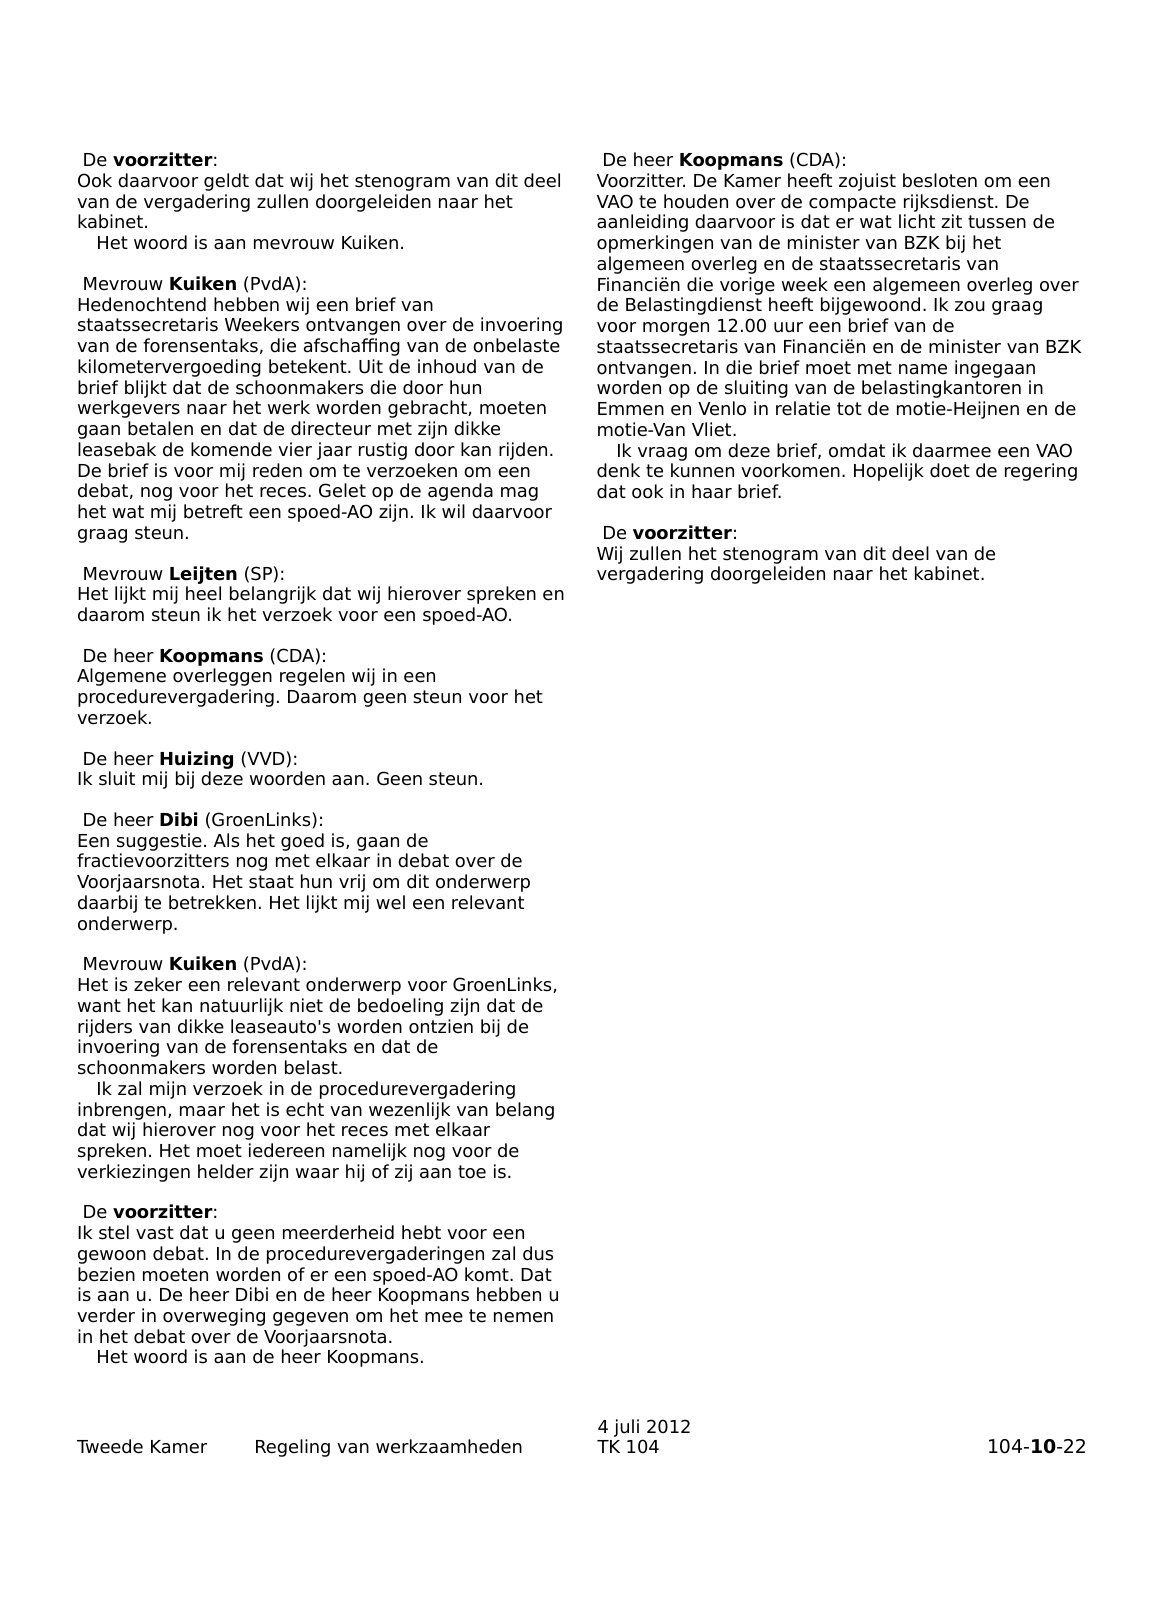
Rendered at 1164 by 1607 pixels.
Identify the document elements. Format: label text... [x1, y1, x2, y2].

text De voorzitter: [77, 1202, 567, 1223]
text De heer Koopmans (CDA): [77, 646, 567, 666]
text Wij zullen het stenogram van dit deel van de vergadering doorgeleiden naar het kabinet. [596, 543, 1087, 585]
text Algemene overleggen regelen wij in een procedurevergadering. Daarom geen steun voor het verzoek. [77, 666, 567, 728]
text Een suggestie. Als het goed is, gaan de fractievoorzitters nog met elkaar in debat over de Voorjaarsnota. Het staat hun vrij om dit onderwerp daarbij te betrekken. Het lijkt mij wel een relevant onderwerp. [77, 831, 567, 934]
text Mevrouw Kuiken (PvdA): [77, 954, 567, 975]
text De voorzitter: [77, 150, 567, 171]
text Ook daarvoor geldt dat wij het stenogram van dit deel van de vergadering zullen doorgeleiden naar het kabinet. [77, 171, 567, 233]
text De heer Huizing (VVD): [77, 748, 567, 769]
text De voorzitter: [596, 523, 1087, 543]
text De heer Koopmans (CDA): [596, 150, 1087, 171]
text Het woord is aan de heer Koopmans. [77, 1347, 567, 1368]
text Het woord is aan mevrouw Kuiken. [77, 233, 567, 254]
text Ik stel vast dat u geen meerderheid hebt voor een gewoon debat. In de procedurevergaderingen zal dus bezien moeten worden of er een spoed-AO komt. Dat is aan u. De heer Dibi en de heer Koopmans hebben u verder in overweging gegeven om het mee te nemen in het debat over de Voorjaarsnota. [77, 1223, 567, 1347]
text Mevrouw Kuiken (PvdA): [77, 274, 567, 294]
text Ik zal mijn verzoek in de procedurevergadering inbrengen, maar het is echt van wezenlijk van belang dat wij hierover nog voor het reces met elkaar spreken. Het moet iedereen namelijk nog voor de verkiezingen helder zijn waar hij of zij aan toe is. [77, 1079, 567, 1182]
text Het is zeker een relevant onderwerp voor GroenLinks, want het kan natuurlijk niet de bedoeling zijn dat de rijders van dikke leaseauto's worden ontzien bij de invoering van de forensentaks en dat de schoonmakers worden belast. [77, 975, 567, 1079]
text Het lijkt mij heel belangrijk dat wij hierover spreken en daarom steun ik het verzoek voor een spoed-AO. [77, 584, 567, 626]
text De heer Dibi (GroenLinks): [77, 810, 567, 831]
text Hedenochtend hebben wij een brief van staatssecretaris Weekers ontvangen over de invoering van de forensentaks, die afschaffing van de onbelaste kilometervergoeding betekent. Uit de inhoud van de brief blijkt dat de schoonmakers die door hun werkgevers naar het werk worden gebracht, moeten gaan betalen en dat de directeur met zijn dikke leasebak de komende vier jaar rustig door kan rijden. De brief is voor mij reden om te verzoeken om een debat, nog voor het reces. Gelet op de agenda mag het wat mij betreft een spoed-AO zijn. Ik wil daarvoor graag steun. [77, 294, 567, 543]
text Ik vraag om deze brief, omdat ik daarmee een VAO denk te kunnen voorkomen. Hopelijk doet de regering dat ook in haar brief. [596, 440, 1087, 503]
text Ik sluit mij bij deze woorden aan. Geen steun. [77, 769, 567, 790]
text Voorzitter. De Kamer heeft zojuist besloten om een VAO te houden over de compacte rijksdienst. De aanleiding daarvoor is dat er wat licht zit tussen de opmerkingen van de minister van BZK bij het algemeen overleg en de staatssecretaris van Financiën die vorige week een algemeen overleg over de Belastingdienst heeft bijgewoond. Ik zou graag voor morgen 12.00 uur een brief van de staatssecretaris van Financiën en de minister van BZK ontvangen. In die brief moet met name ingegaan worden op de sluiting van de belastingkantoren in Emmen en Venlo in relatie tot de motie-Heijnen en de motie-Van Vliet. [596, 171, 1087, 440]
text Mevrouw Leijten (SP): [77, 563, 567, 584]
